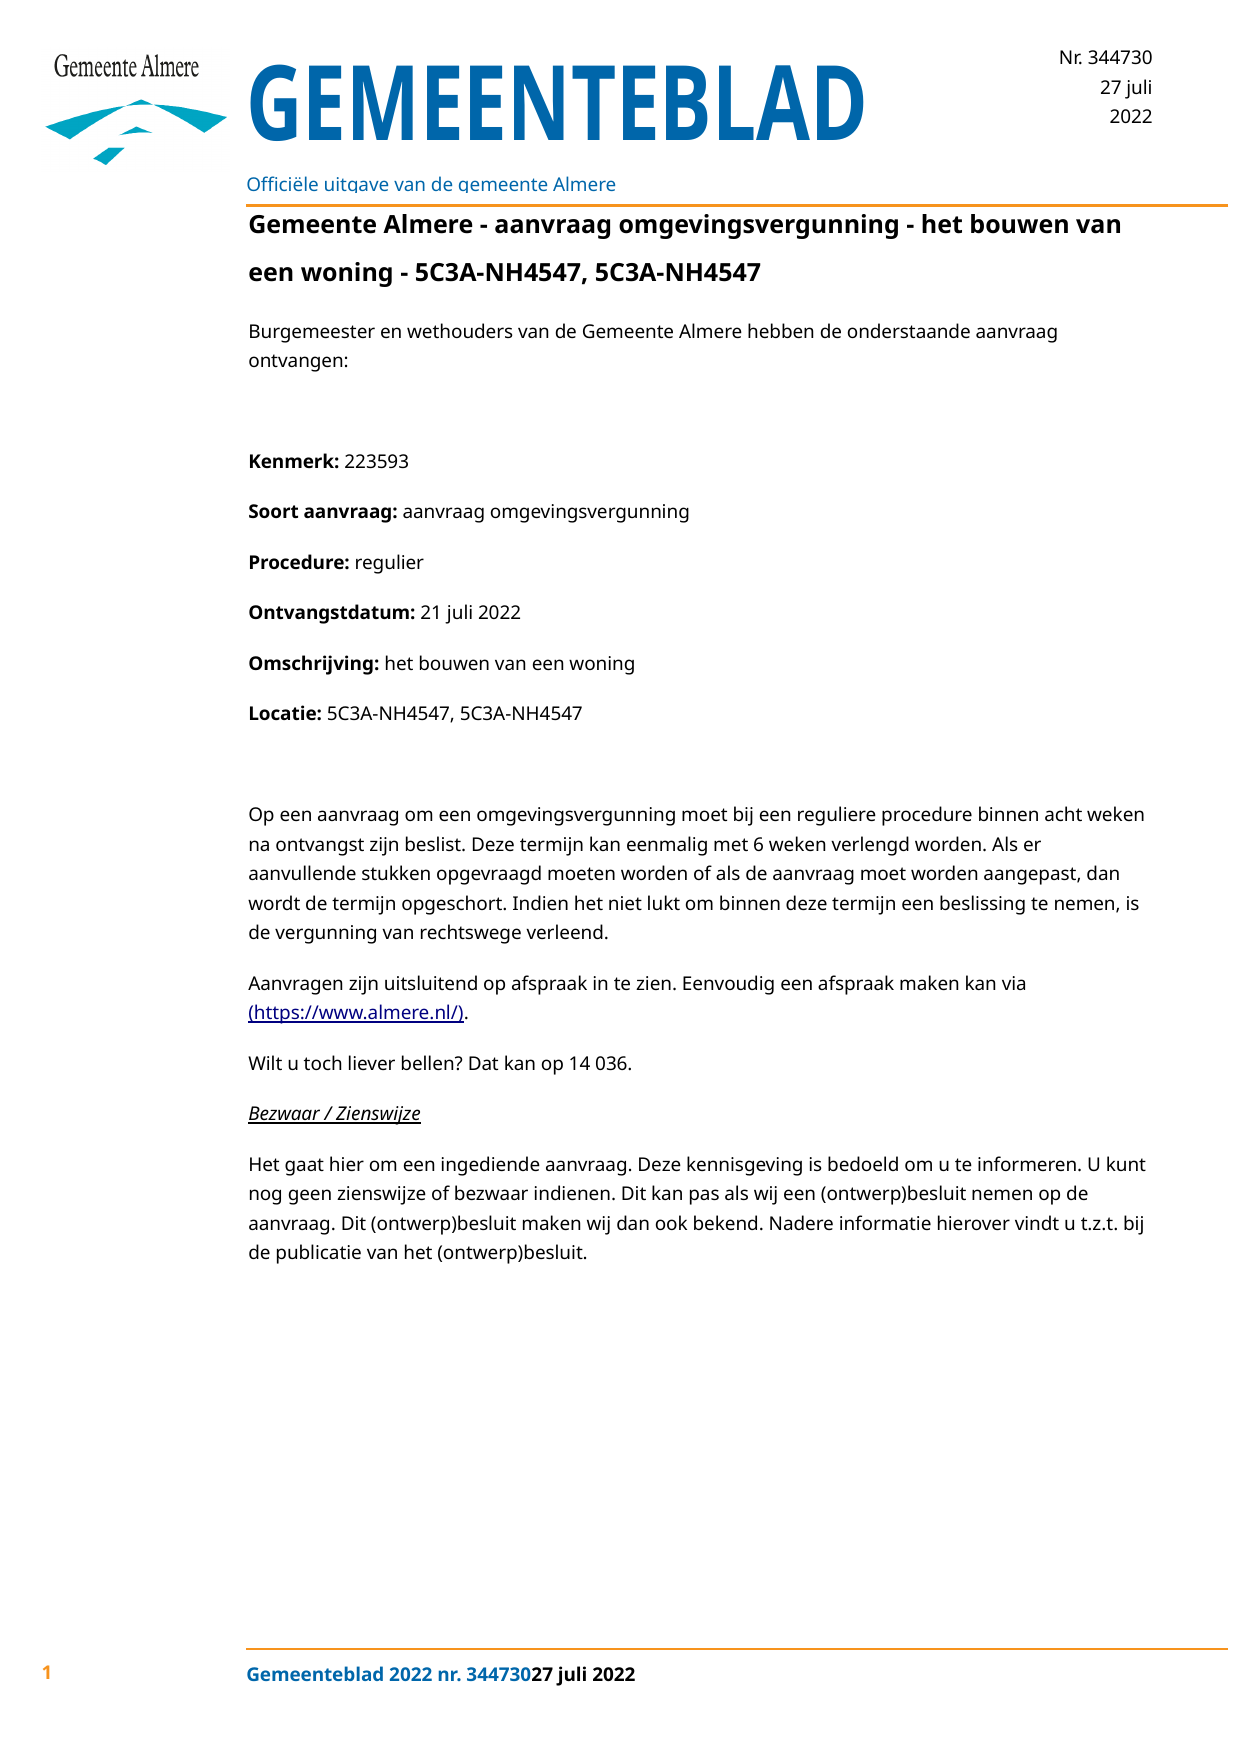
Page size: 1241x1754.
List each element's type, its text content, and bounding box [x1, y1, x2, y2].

text Burgemeester en wethouders van de Gemeente Almere hebben de onderstaande aanvraag ontvangen: [248, 318, 1152, 373]
text Gemeente Almere - aanvraag omgevingsvergunning - het bouwen van een woning - 5C3A-NH4547, 5C3A-NH4547 [248, 207, 1152, 288]
text Het gaat hier om een ingediende aanvraag. Deze kennisgeving is bedoeld om u te informeren. U kunt nog geen zienswijze of bezwaar indienen. Dit kan pas als wij een (ontwerp)besluit nemen op de aanvraag. Dit (ontwerp)besluit maken wij dan ook bekend. Nadere informatie hierover vindt u t.z.t. bij de publicatie van het (ontwerp)besluit. [248, 1151, 1152, 1265]
text Procedure: regulier [248, 549, 1152, 575]
text Op een aanvraag om een omgevingsvergunning moet bij een reguliere procedure binnen acht weken na ontvangst zijn beslist. Deze termijn kan eenmalig met 6 weken verlengd worden. Als er aanvullende stukken opgevraagd moeten worden of als de aanvraag moet worden aangepast, dan wordt de termijn opgeschort. Indien het niet lukt om binnen deze termijn een beslissing te nemen, is de vergunning van rechtswege verleend. [248, 801, 1152, 945]
text Wilt u toch liever bellen? Dat kan op 14 036. [248, 1050, 1152, 1076]
picture [41, 47, 231, 172]
text Ontvangstdatum: 21 juli 2022 [248, 599, 1152, 625]
text Kenmerk: 223593 [248, 448, 1152, 474]
text Soort aanvraag: aanvraag omgevingsvergunning [248, 499, 1152, 524]
text Aanvragen zijn uitsluitend op afspraak in te zien. Eenvoudig een afspraak maken kan via (https://www.almere.nl/). [248, 970, 1152, 1025]
text Bezwaar / Zienswijze [248, 1100, 1152, 1126]
text Locatie: 5C3A-NH4547, 5C3A-NH4547 [248, 700, 1152, 726]
text Omschrijving: het bouwen van een woning [248, 650, 1152, 676]
